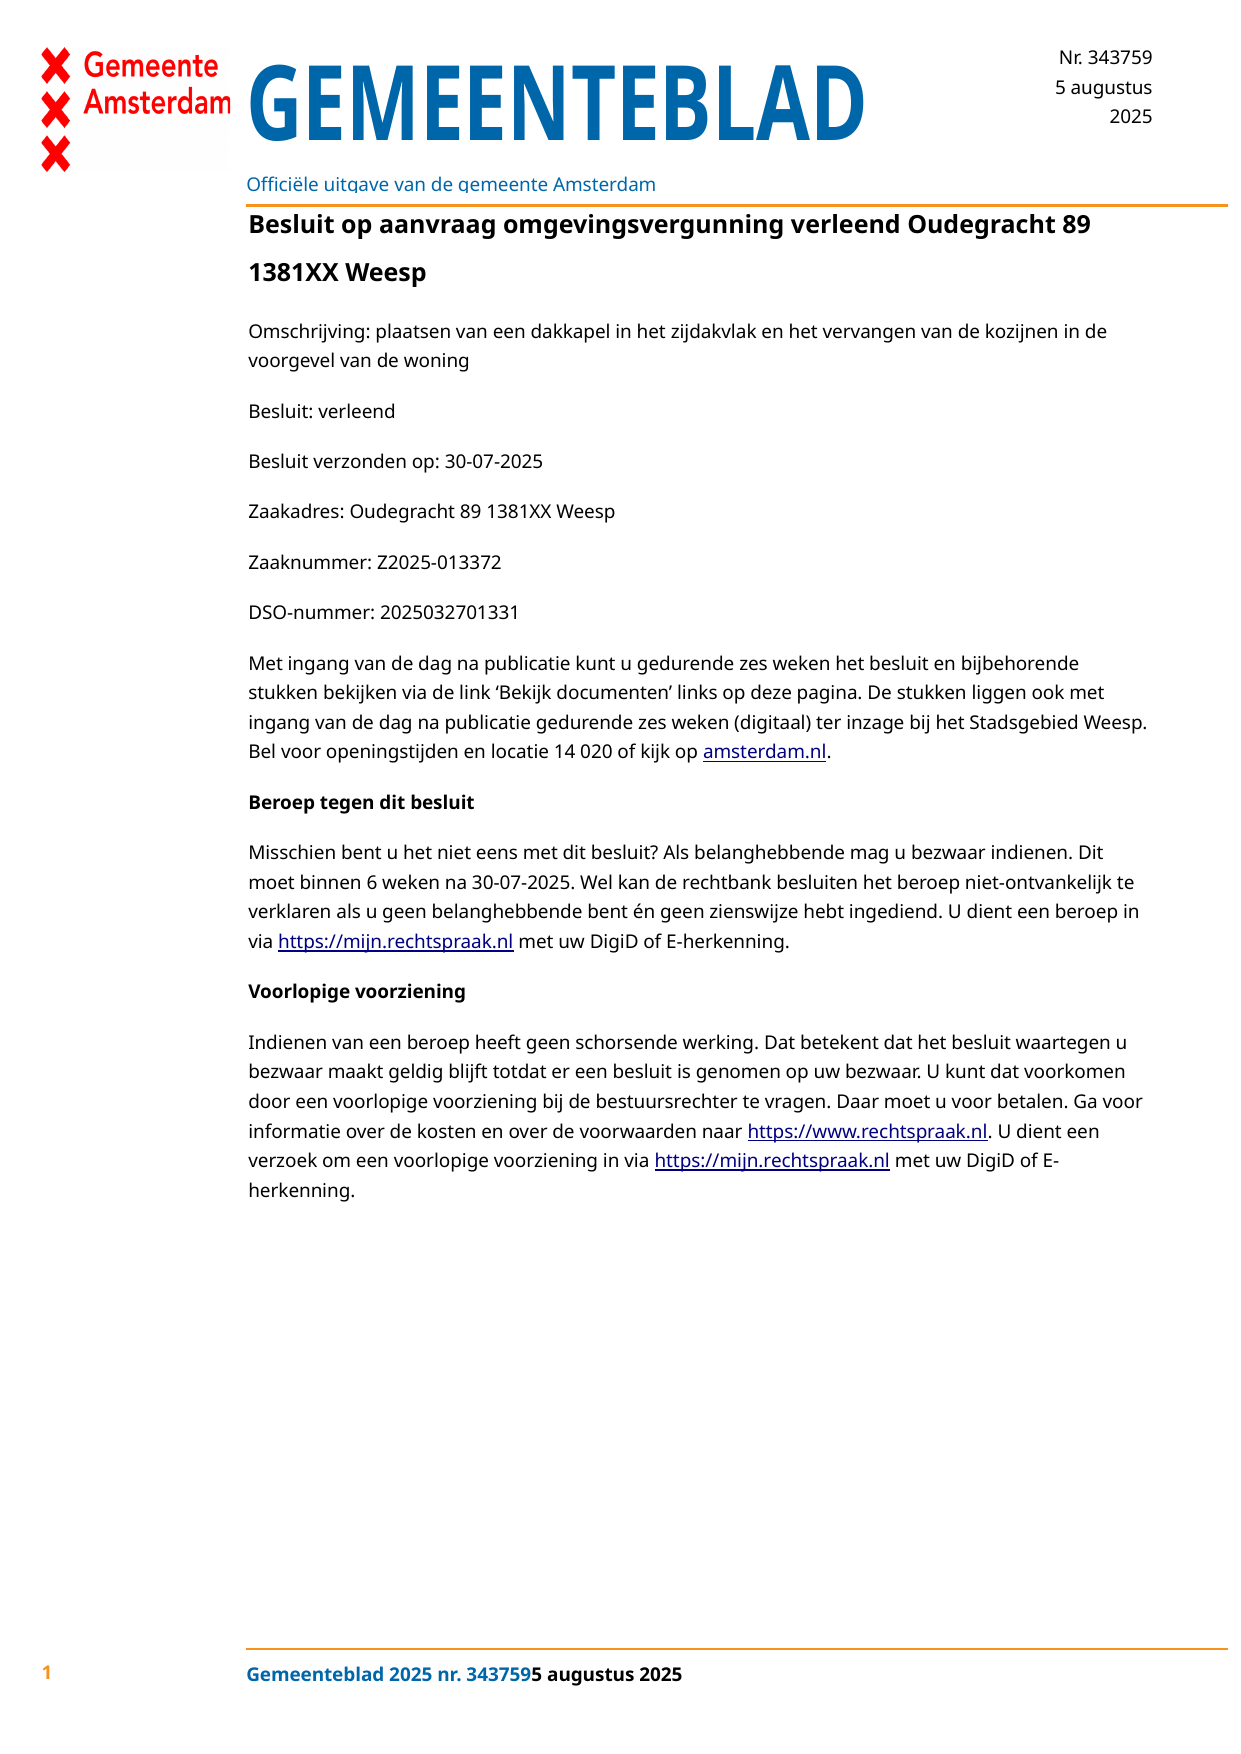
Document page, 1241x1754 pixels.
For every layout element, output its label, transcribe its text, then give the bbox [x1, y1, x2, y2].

picture [41, 47, 231, 172]
text Met ingang van de dag na publicatie kunt u gedurende zes weken het besluit en bijbehorende stukken bekijken via de link ‘Bekijk documenten’ links op deze pagina. De stukken liggen ook met ingang van de dag na publicatie gedurende zes weken (digitaal) ter inzage bij het Stadsgebied Weesp. Bel voor openingstijden en locatie 14 020 of kijk op amsterdam.nl. [248, 650, 1152, 764]
text Beroep tegen dit besluit [248, 789, 1152, 815]
text Zaaknummer: Z2025-013372 [248, 549, 1152, 575]
text Voorlopige voorziening [248, 979, 1152, 1004]
text Besluit: verleend [248, 398, 1152, 424]
text Besluit verzonden op: 30-07-2025 [248, 448, 1152, 474]
text Misschien bent u het niet eens met dit besluit? Als belanghebbende mag u bezwaar indienen. Dit moet binnen 6 weken na 30-07-2025. Wel kan de rechtbank besluiten het beroep niet-ontvankelijk te verklaren als u geen belanghebbende bent én geen zienswijze hebt ingediend. U dient een beroep in via https://mijn.rechtspraak.nl met uw DigiD of E-herkenning. [248, 839, 1152, 954]
text Omschrijving: plaatsen van een dakkapel in het zijdakvlak en het vervangen van de kozijnen in de voorgevel van de woning [248, 318, 1152, 373]
text Indienen van een beroep heeft geen schorsende werking. Dat betekent dat het besluit waartegen u bezwaar maakt geldig blijft totdat er een besluit is genomen op uw bezwaar. U kunt dat voorkomen door een voorlopige voorziening bij de bestuursrechter te vragen. Daar moet u voor betalen. Ga voor informatie over de kosten en over de voorwaarden naar https://www.rechtspraak.nl. U dient een verzoek om een voorlopige voorziening in via https://mijn.rechtspraak.nl met uw DigiD of E-herkenning. [248, 1029, 1152, 1203]
text Zaakadres: Oudegracht 89 1381XX Weesp [248, 499, 1152, 524]
text Besluit op aanvraag omgevingsvergunning verleend Oudegracht 89 1381XX Weesp [248, 207, 1152, 288]
text DSO-nummer: 2025032701331 [248, 599, 1152, 625]
